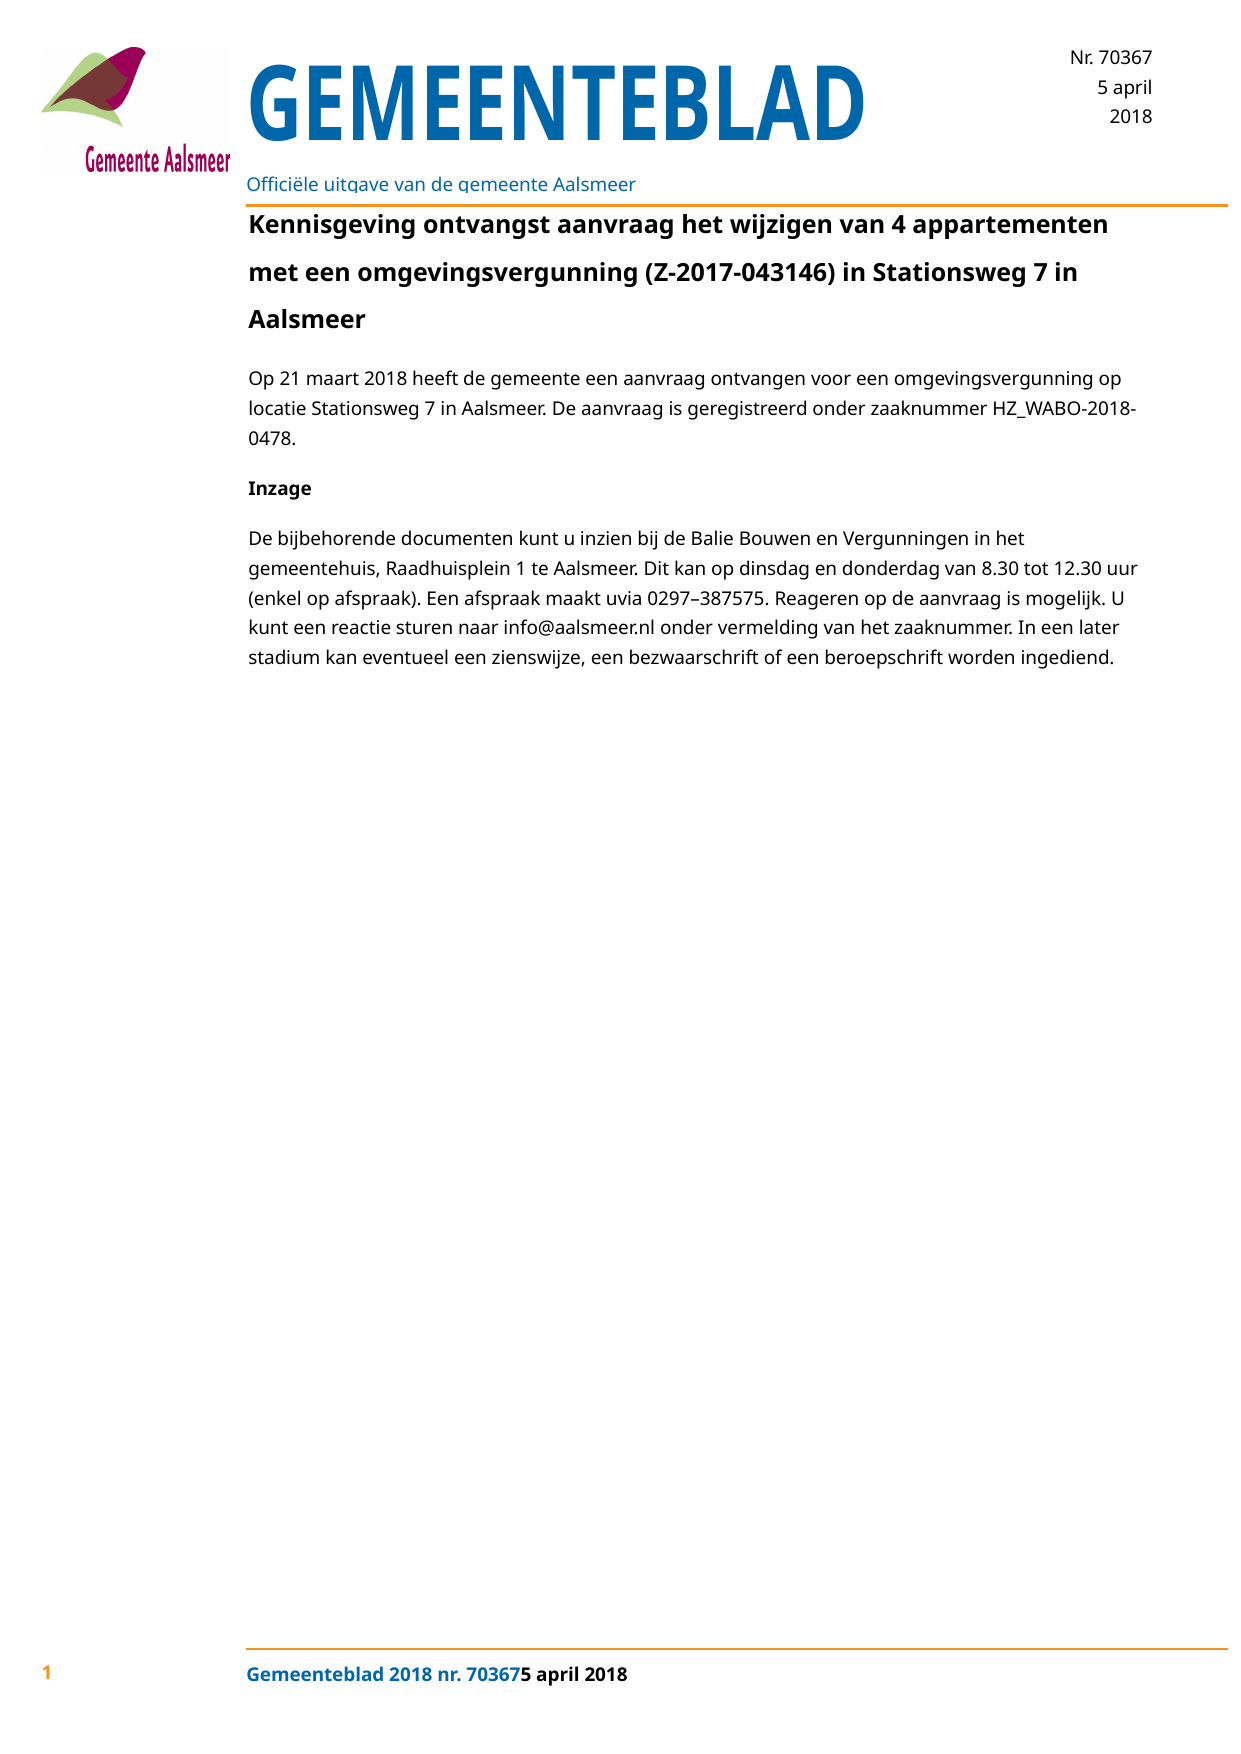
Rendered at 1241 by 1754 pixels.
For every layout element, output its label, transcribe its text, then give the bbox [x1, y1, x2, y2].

text Kennisgeving ontvangst aanvraag het wijzigen van 4 appartementen met een omgevingsvergunning (Z-2017-043146) in Stationsweg 7 in Aalsmeer [248, 207, 1152, 336]
text Inzage [248, 475, 1152, 501]
text De bijbehorende documenten kunt u inzien bij de Balie Bouwen en Vergunningen in het gemeentehuis, Raadhuisplein 1 te Aalsmeer. Dit kan op dinsdag en donderdag van 8.30 tot 12.30 uur (enkel op afspraak). Een afspraak maakt uvia 0297–387575. Reageren op de aanvraag is mogelijk. U kunt een reactie sturen naar info@aalsmeer.nl onder vermelding van het zaaknummer. In een later stadium kan eventueel een zienswijze, een bezwaarschrift of een beroepschrift worden ingediend. [248, 526, 1152, 669]
text Op 21 maart 2018 heeft de gemeente een aanvraag ontvangen voor een omgevingsvergunning op locatie Stationsweg 7 in Aalsmeer. De aanvraag is geregistreerd onder zaaknummer HZ_WABO-2018-0478. [248, 366, 1152, 450]
picture [41, 47, 231, 172]
